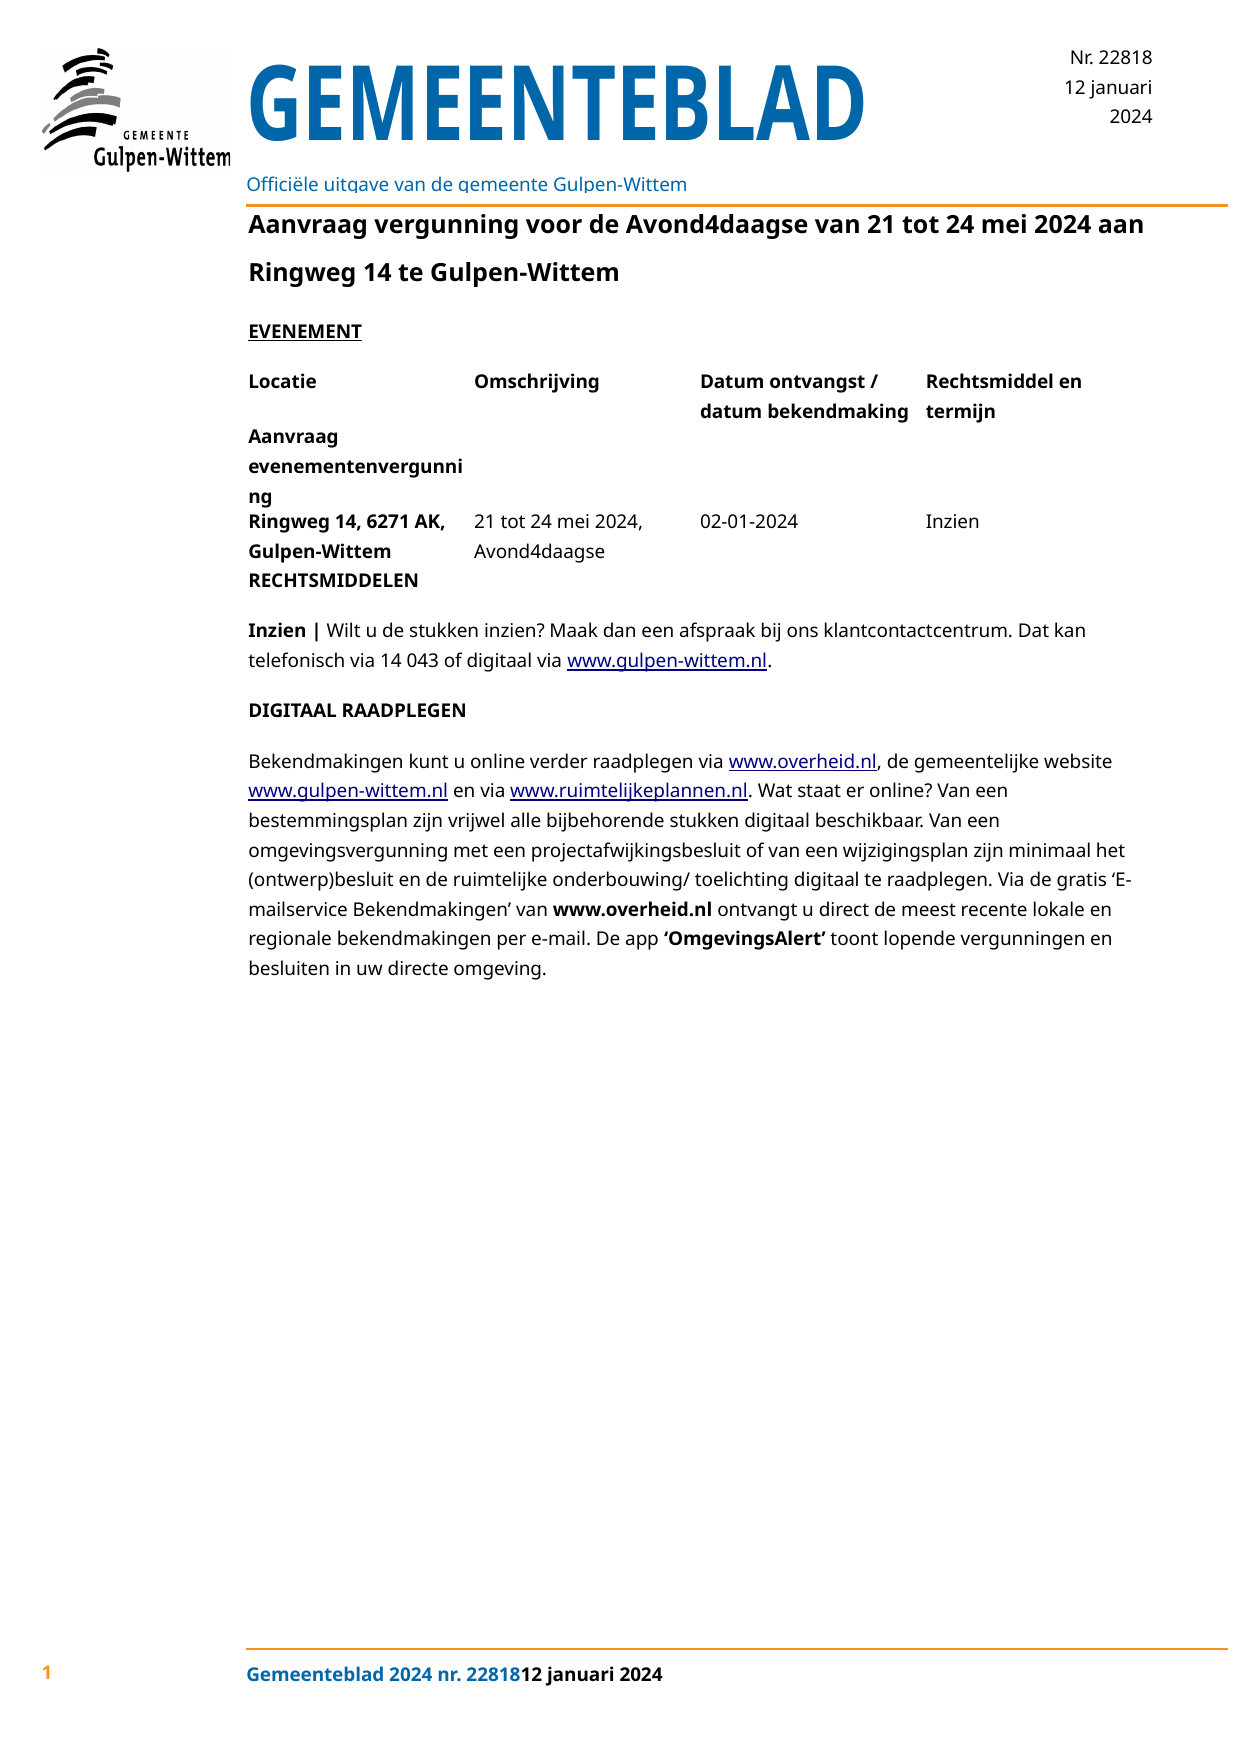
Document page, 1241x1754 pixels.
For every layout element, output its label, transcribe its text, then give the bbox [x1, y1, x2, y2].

text Bekendmakingen kunt u online verder raadplegen via www.overheid.nl, de gemeentelijke website www.gulpen-wittem.nl en via www.ruimtelijkeplannen.nl. Wat staat er online? Van een bestemmingsplan zijn vrijwel alle bijbehorende stukken digitaal beschikbaar. Van een omgevingsvergunning met een projectafwijkingsbesluit of van een wijzigingsplan zijn minimaal het (ontwerp)besluit en de ruimtelijke onderbouwing/ toelichting digitaal te raadplegen. Via de gratis ‘E-mailservice Bekendmakingen’ van www.overheid.nl ontvangt u direct de meest recente lokale en regionale bekendmakingen per e-mail. De app ‘OmgevingsAlert’ toont lopende vergunningen en besluiten in uw directe omgeving. [248, 748, 1152, 981]
table_header Datum ontvangst / datum bekendmaking [700, 369, 926, 424]
table_cell [700, 424, 926, 509]
table_header Rechtsmiddel en termijn [926, 369, 1152, 424]
table_cell 02-01-2024 [700, 509, 926, 564]
table_cell Inzien [926, 509, 1152, 564]
table_cell [474, 424, 700, 509]
picture [41, 47, 231, 172]
table_cell Aanvraag evenementenvergunning [248, 424, 474, 509]
text RECHTSMIDDELEN [248, 567, 1152, 593]
table_header Omschrijving [474, 369, 700, 424]
text Aanvraag vergunning voor de Avond4daagse van 21 tot 24 mei 2024 aan Ringweg 14 te Gulpen-Wittem [248, 207, 1152, 288]
table_cell Ringweg 14, 6271 AK, Gulpen-Wittem [248, 509, 474, 564]
table_cell [926, 424, 1152, 509]
text DIGITAAL RAADPLEGEN [248, 698, 1152, 723]
table_header Locatie [248, 369, 474, 424]
text EVENEMENT [248, 318, 1152, 344]
text Inzien | Wilt u de stukken inzien? Maak dan een afspraak bij ons klantcontactcentrum. Dat kan telefonisch via 14 043 of digitaal via www.gulpen-wittem.nl. [248, 618, 1152, 673]
table_cell 21 tot 24 mei 2024, Avond4daagse [474, 509, 700, 564]
